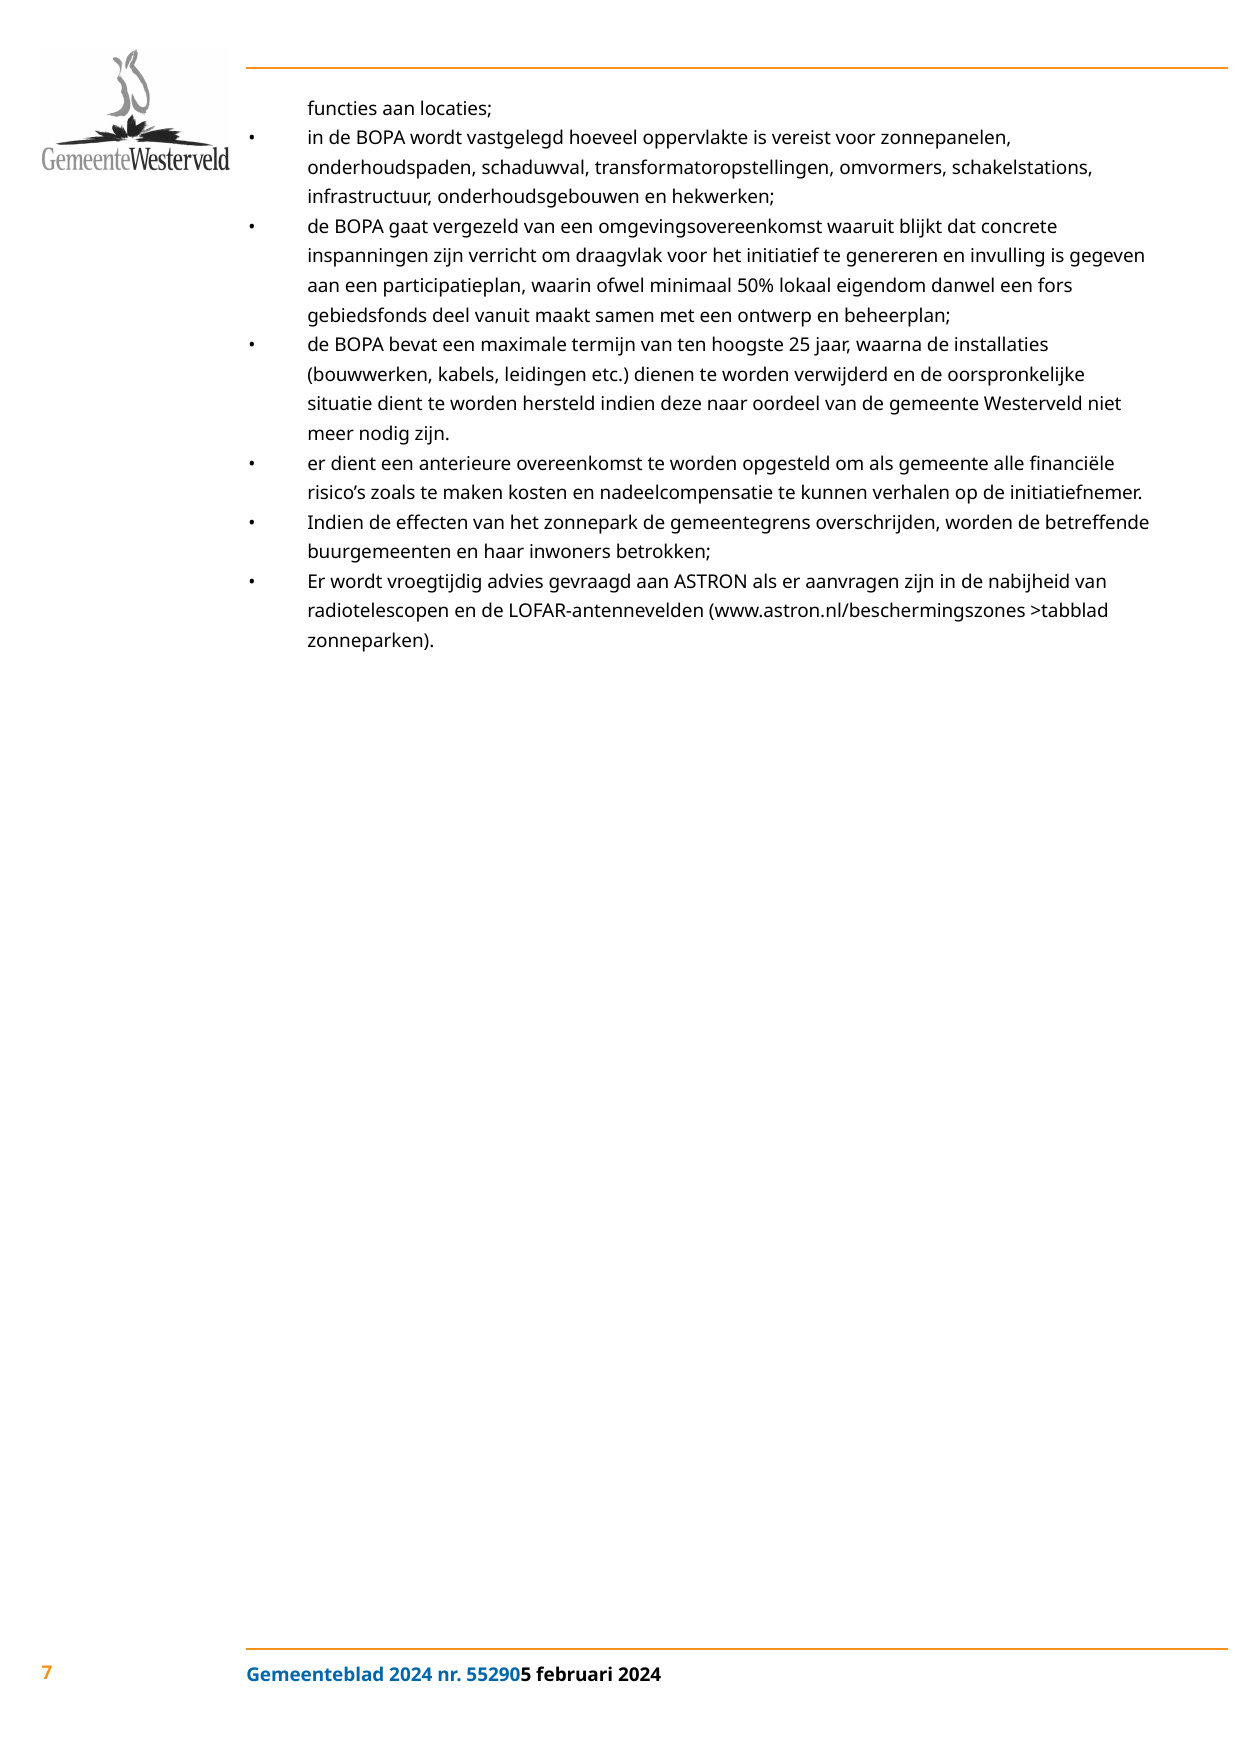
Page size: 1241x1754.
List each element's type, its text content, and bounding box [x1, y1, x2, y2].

list in de BOPA wordt vastgelegd hoeveel oppervlakte is vereist voor zonnepanelen, onderhoudspaden, schaduwval, transformatoropstellingen, omvormers, schakelstations, infrastructuur, onderhoudsgebouwen en hekwerken; [248, 124, 1152, 209]
list functies aan locaties; [248, 95, 1152, 121]
list er dient een anterieure overeenkomst te worden opgesteld om als gemeente alle financiële risico’s zoals te maken kosten en nadeelcompensatie te kunnen verhalen op de initiatiefnemer. [248, 450, 1152, 505]
picture [41, 47, 231, 172]
list de BOPA bevat een maximale termijn van ten hoogste 25 jaar, waarna de installaties (bouwwerken, kabels, leidingen etc.) dienen te worden verwijderd en de oorspronkelijke situatie dient te worden hersteld indien deze naar oordeel van de gemeente Westerveld niet meer nodig zijn. [248, 331, 1152, 446]
list Indien de effecten van het zonnepark de gemeentegrens overschrijden, worden de betreffende buurgemeenten en haar inwoners betrokken; [248, 509, 1152, 564]
list de BOPA gaat vergezeld van een omgevingsovereenkomst waaruit blijkt dat concrete inspanningen zijn verricht om draagvlak voor het initiatief te genereren en invulling is gegeven aan een participatieplan, waarin ofwel minimaal 50% lokaal eigendom danwel een fors gebiedsfonds deel vanuit maakt samen met een ontwerp en beheerplan; [248, 213, 1152, 328]
list Er wordt vroegtijdig advies gevraagd aan ASTRON als er aanvragen zijn in de nabijheid van radiotelescopen en de LOFAR-antennevelden (www.astron.nl/beschermingszones >tabblad zonneparken). [248, 568, 1152, 653]
